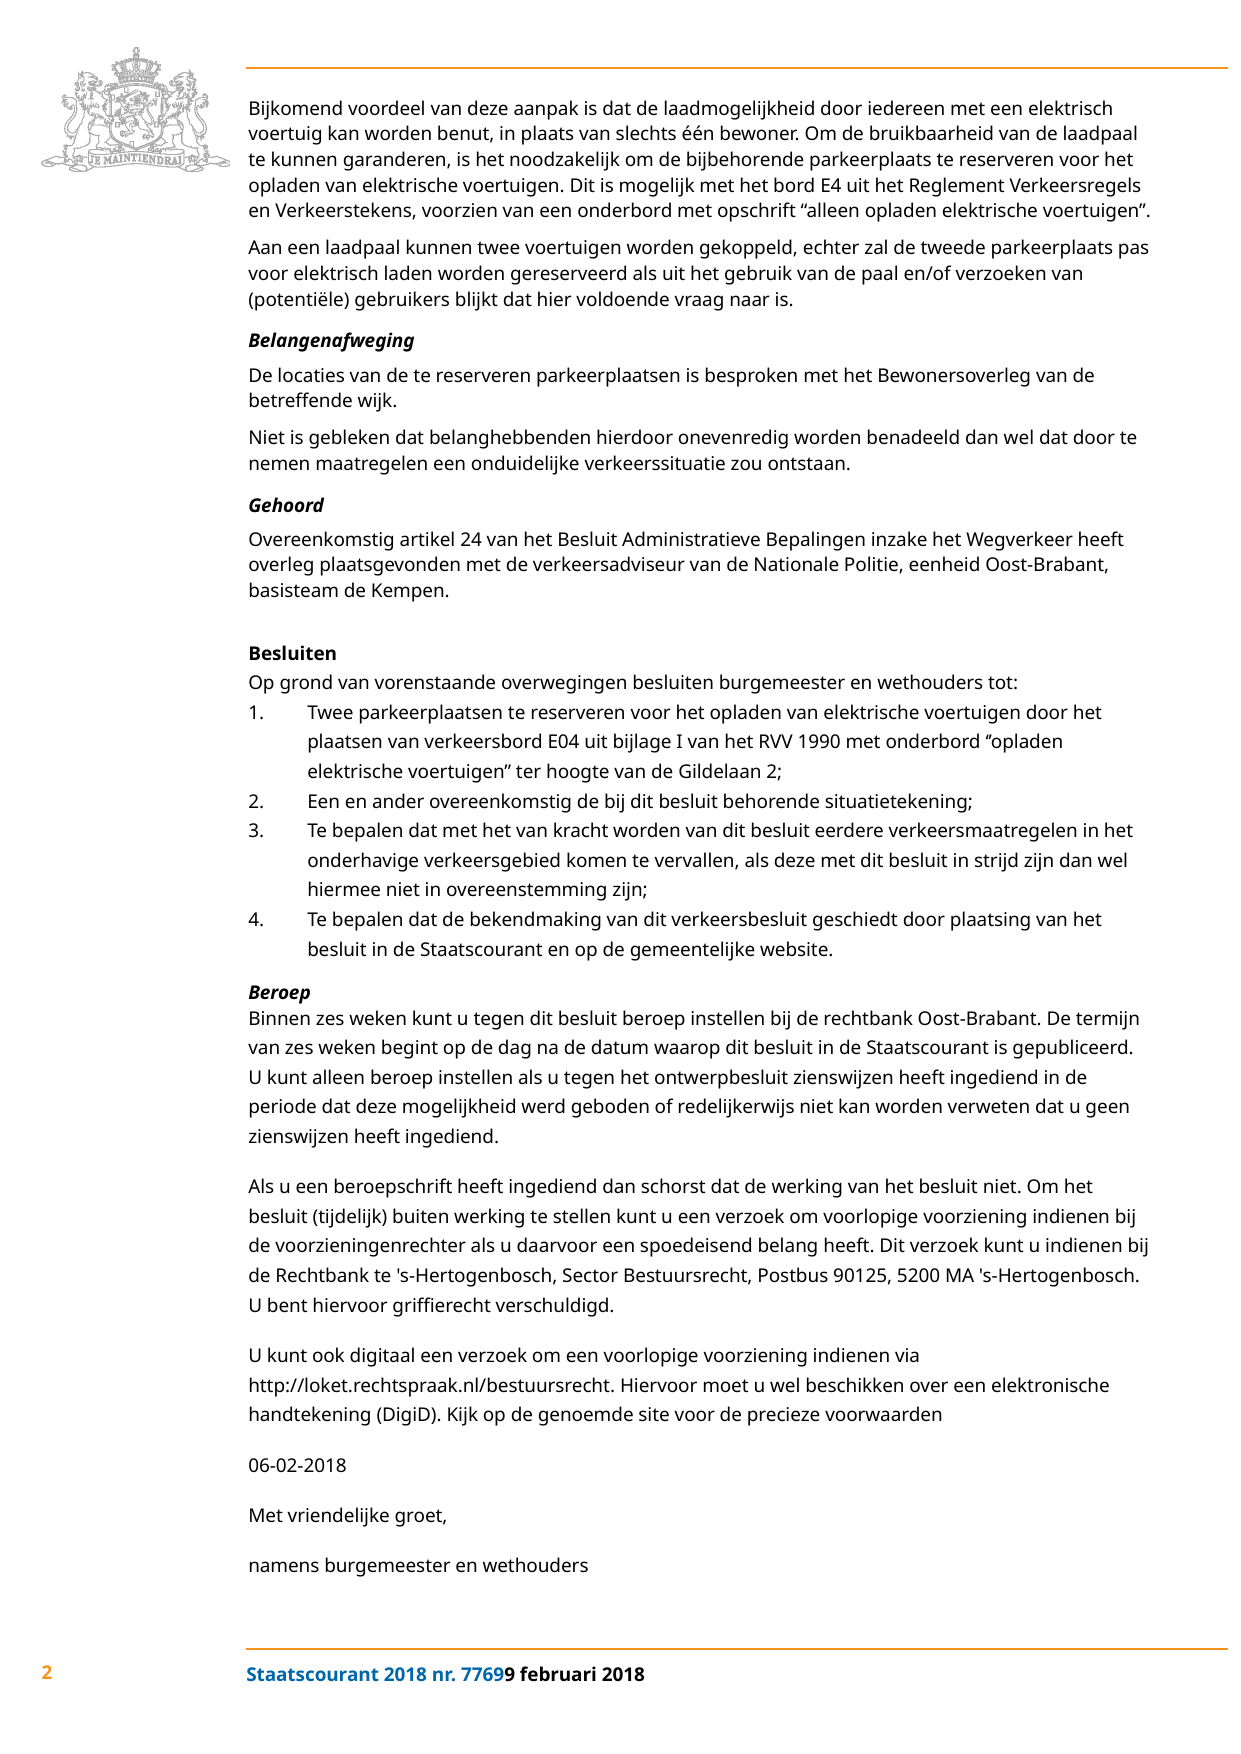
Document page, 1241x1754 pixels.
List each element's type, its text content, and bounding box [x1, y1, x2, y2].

text Overeenkomstig artikel 24 van het Besluit Administratieve Bepalingen inzake het Wegverkeer heeft overleg plaatsgevonden met de verkeersadviseur van de Nationale Politie, eenheid Oost-Brabant, basisteam de Kempen. [248, 526, 1152, 603]
text Op grond van vorenstaande overwegingen besluiten burgemeester en wethouders tot: [248, 669, 1152, 695]
text Als u een beroepschrift heeft ingediend dan schorst dat de werking van het besluit niet. Om het besluit (tijdelijk) buiten werking te stellen kunt u een verzoek om voorlopige voorziening indienen bij de voorzieningenrechter als u daarvoor een spoedeisend belang heeft. Dit verzoek kunt u indienen bij de Rechtbank te 's-Hertogenbosch, Sector Bestuursrecht, Postbus 90125, 5200 MA 's-Hertogenbosch. U bent hiervoor griffierecht verschuldigd. [248, 1173, 1152, 1317]
text namens burgemeester en wethouders [248, 1553, 1152, 1578]
text Besluiten [248, 640, 1152, 666]
text Gehoord [248, 492, 1152, 517]
text Met vriendelijke groet, [248, 1502, 1152, 1528]
list Een en ander overeenkomstig de bij dit besluit behorende situatietekening; [248, 788, 1152, 814]
text Niet is gebleken dat belanghebbenden hierdoor onevenredig worden benadeeld dan wel dat door te nemen maatregelen een onduidelijke verkeerssituatie zou ontstaan. [248, 424, 1152, 476]
list Te bepalen dat de bekendmaking van dit verkeersbesluit geschiedt door plaatsing van het besluit in de Staatscourant en op de gemeentelijke website. [248, 906, 1152, 962]
text Bijkomend voordeel van deze aanpak is dat de laadmogelijkheid door iedereen met een elektrisch voertuig kan worden benut, in plaats van slechts één bewoner. Om de bruikbaarheid van de laadpaal te kunnen garanderen, is het noodzakelijk om de bijbehorende parkeerplaats te reserveren voor het opladen van elektrische voertuigen. Dit is mogelijk met het bord E4 uit het Reglement Verkeersregels en Verkeerstekens, voorzien van een onderbord met opschrift “alleen opladen elektrische voertuigen”. [248, 95, 1152, 223]
text Beroep [248, 979, 1152, 1005]
text 06-02-2018 [248, 1452, 1152, 1477]
text Aan een laadpaal kunnen twee voertuigen worden gekoppeld, echter zal de tweede parkeerplaats pas voor elektrisch laden worden gereserveerd als uit het gebruik van de paal en/of verzoeken van (potentiële) gebruikers blijkt dat hier voldoende vraag naar is. [248, 234, 1152, 312]
list Te bepalen dat met het van kracht worden van dit besluit eerdere verkeersmaatregelen in het onderhavige verkeersgebied komen te vervallen, als deze met dit besluit in strijd zijn dan wel hiermee niet in overeenstemming zijn; [248, 817, 1152, 902]
picture [41, 47, 231, 172]
text Binnen zes weken kunt u tegen dit besluit beroep instellen bij de rechtbank Oost-Brabant. De termijn van zes weken begint op de dag na de datum waarop dit besluit in de Staatscourant is gepubliceerd. U kunt alleen beroep instellen als u tegen het ontwerpbesluit zienswijzen heeft ingediend in de periode dat deze mogelijkheid werd geboden of redelijkerwijs niet kan worden verweten dat u geen zienswijzen heeft ingediend. [248, 1005, 1152, 1149]
text U kunt ook digitaal een verzoek om een voorlopige voorziening indienen via http://loket.rechtspraak.nl/bestuursrecht. Hiervoor moet u wel beschikken over een elektronische handtekening (DigiD). Kijk op de genoemde site voor de precieze voorwaarden [248, 1342, 1152, 1427]
text De locaties van de te reserveren parkeerplaatsen is besproken met het Bewonersoverleg van de betreffende wijk. [248, 362, 1152, 413]
list Twee parkeerplaatsen te reserveren voor het opladen van elektrische voertuigen door het plaatsen van verkeersbord E04 uit bijlage I van het RVV 1990 met onderbord ‘’opladen elektrische voertuigen’’ ter hoogte van de Gildelaan 2; [248, 699, 1152, 784]
text Belangenafweging [248, 328, 1152, 353]
